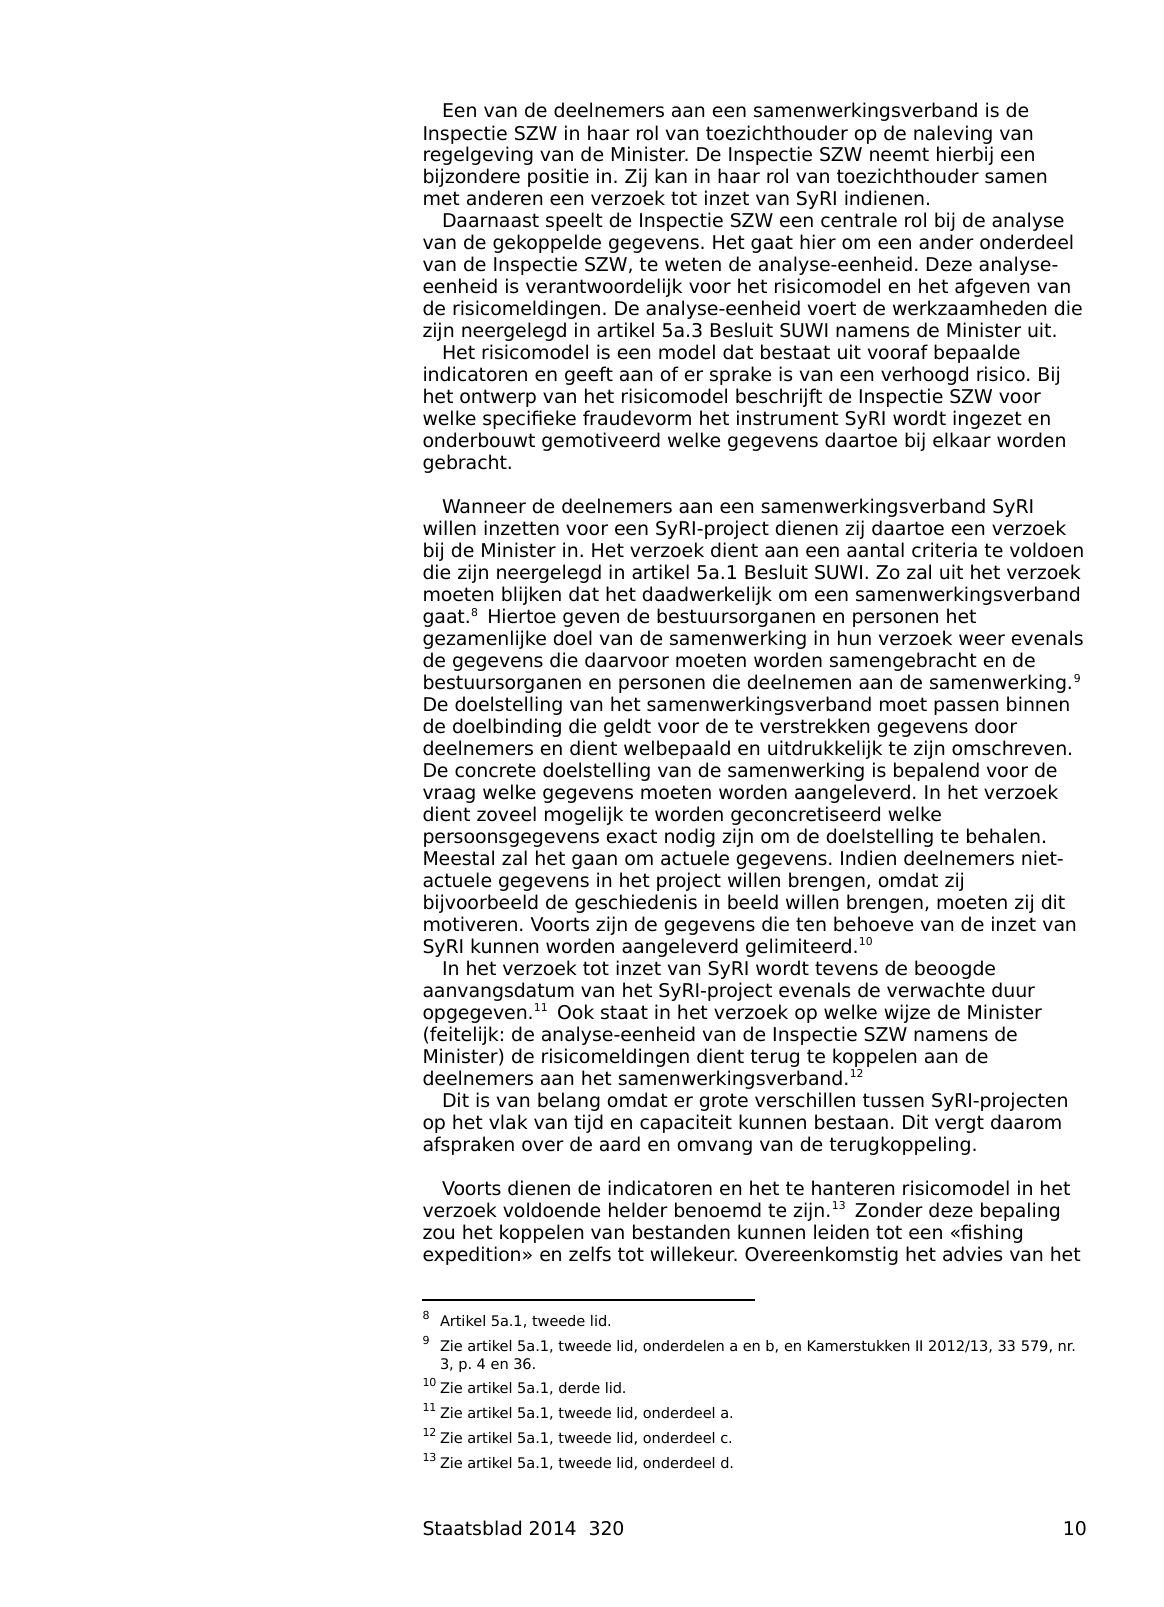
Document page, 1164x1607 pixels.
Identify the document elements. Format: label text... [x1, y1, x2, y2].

text Zie artikel 5a.1, tweede lid, onderdelen a en b, en Kamerstukken II 2012/13, 33 579, nr. 3, p. 4 en 36. [422, 1334, 1087, 1373]
text Zie artikel 5a.1, tweede lid, onderdeel c. [422, 1426, 1087, 1448]
text Dit is van belang omdat er grote verschillen tussen SyRI-projecten op het vlak van tijd en capaciteit kunnen bestaan. Dit vergt daarom afspraken over de aard en omvang van de terugkoppeling. [422, 1090, 1087, 1156]
text Daarnaast speelt de Inspectie SZW een centrale rol bij de analyse van de gekoppelde gegevens. Het gaat hier om een ander onderdeel van de Inspectie SZW, te weten de analyse-eenheid. Deze analyse-eenheid is verantwoordelijk voor het risicomodel en het afgeven van de risicomeldingen. De analyse-eenheid voert de werkzaamheden die zijn neergelegd in artikel 5a.3 Besluit SUWI namens de Minister uit. [422, 210, 1087, 342]
text In het verzoek tot inzet van SyRI wordt tevens de beoogde aanvangsdatum van het SyRI-project evenals de verwachte duur opgegeven. Ook staat in het verzoek op welke wijze de Minister (feitelijk: de analyse-eenheid van de Inspectie SZW namens de Minister) de risicomeldingen dient terug te koppelen aan de deelnemers aan het samenwerkingsverband. [422, 958, 1087, 1090]
text Artikel 5a.1, tweede lid. [422, 1309, 1087, 1331]
text Zie artikel 5a.1, tweede lid, onderdeel a. [422, 1401, 1087, 1423]
text Een van de deelnemers aan een samenwerkingsverband is de Inspectie SZW in haar rol van toezichthouder op de naleving van regelgeving van de Minister. De Inspectie SZW neemt hierbij een bijzondere positie in. Zij kan in haar rol van toezichthouder samen met anderen een verzoek tot inzet van SyRI indienen. [422, 100, 1087, 210]
text Voorts dienen de indicatoren en het te hanteren risicomodel in het verzoek voldoende helder benoemd te zijn. Zonder deze bepaling zou het koppelen van bestanden kunnen leiden tot een «fishing expedition» en zelfs tot willekeur. Overeenkomstig het advies van het [422, 1178, 1087, 1266]
text Wanneer de deelnemers aan een samenwerkingsverband SyRI willen inzetten voor een SyRI-project dienen zij daartoe een verzoek bij de Minister in. Het verzoek dient aan een aantal criteria te voldoen die zijn neergelegd in artikel 5a.1 Besluit SUWI. Zo zal uit het verzoek moeten blijken dat het daadwerkelijk om een samenwerkingsverband gaat. Hiertoe geven de bestuursorganen en personen het gezamenlijke doel van de samenwerking in hun verzoek weer evenals de gegevens die daarvoor moeten worden samengebracht en de bestuursorganen en personen die deelnemen aan de samenwerking. De doelstelling van het samenwerkingsverband moet passen binnen de doelbinding die geldt voor de te verstrekken gegevens door deelnemers en dient welbepaald en uitdrukkelijk te zijn omschreven. De concrete doelstelling van de samenwerking is bepalend voor de vraag welke gegevens moeten worden aangeleverd. In het verzoek dient zoveel mogelijk te worden geconcretiseerd welke persoonsgegevens exact nodig zijn om de doelstelling te behalen. Meestal zal het gaan om actuele gegevens. Indien deelnemers niet-actuele gegevens in het project willen brengen, omdat zij bijvoorbeeld de geschiedenis in beeld willen brengen, moeten zij dit motiveren. Voorts zijn de gegevens die ten behoeve van de inzet van SyRI kunnen worden aangeleverd gelimiteerd. [422, 496, 1087, 958]
text Zie artikel 5a.1, derde lid. [422, 1376, 1087, 1398]
text Het risicomodel is een model dat bestaat uit vooraf bepaalde indicatoren en geeft aan of er sprake is van een verhoogd risico. Bij het ontwerp van het risicomodel beschrijft de Inspectie SZW voor welke specifieke fraudevorm het instrument SyRI wordt ingezet en onderbouwt gemotiveerd welke gegevens daartoe bij elkaar worden gebracht. [422, 342, 1087, 474]
text Zie artikel 5a.1, tweede lid, onderdeel d. [422, 1451, 1087, 1473]
